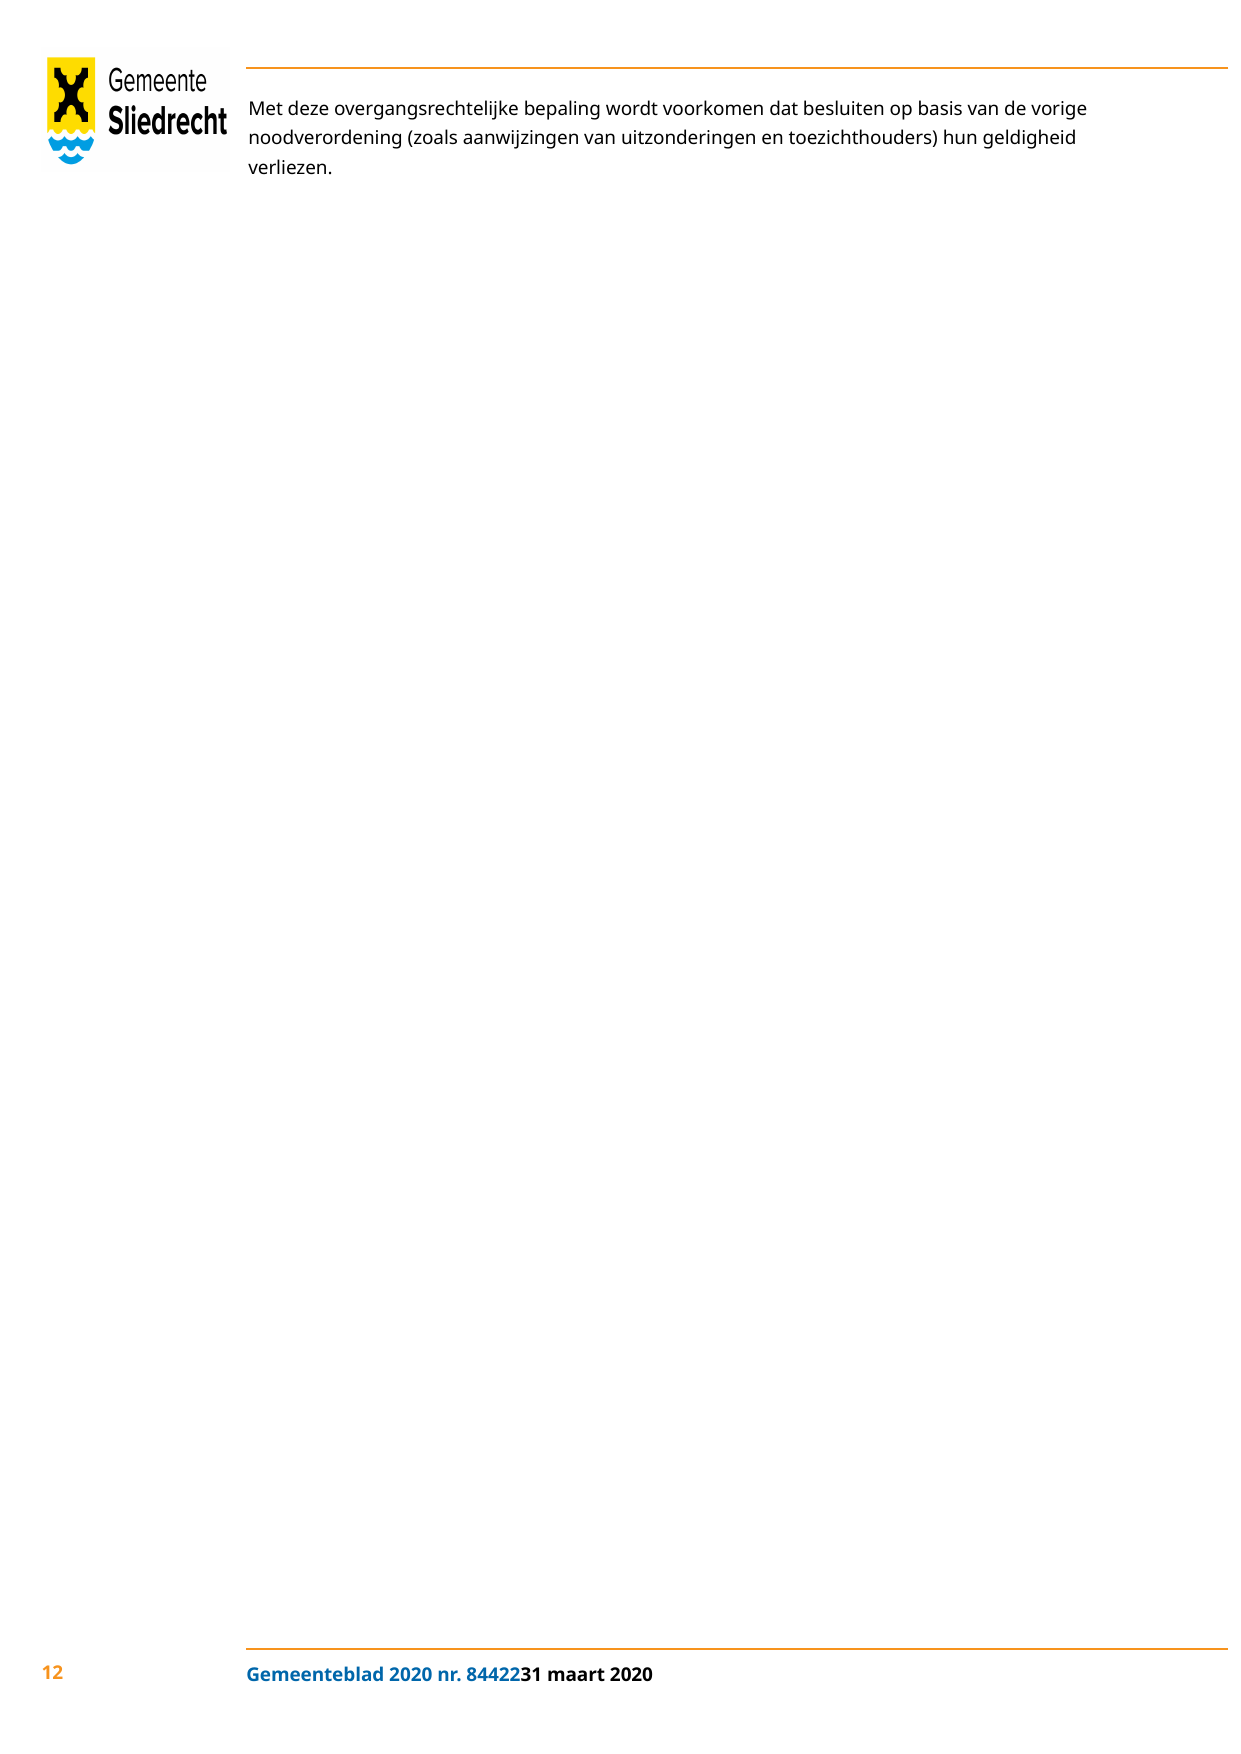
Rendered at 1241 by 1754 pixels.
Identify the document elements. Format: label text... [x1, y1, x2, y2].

text Met deze overgangsrechtelijke bepaling wordt voorkomen dat besluiten op basis van de vorige noodverordening (zoals aanwijzingen van uitzonderingen en toezichthouders) hun geldigheid verliezen. [248, 95, 1152, 180]
picture [41, 47, 231, 172]
